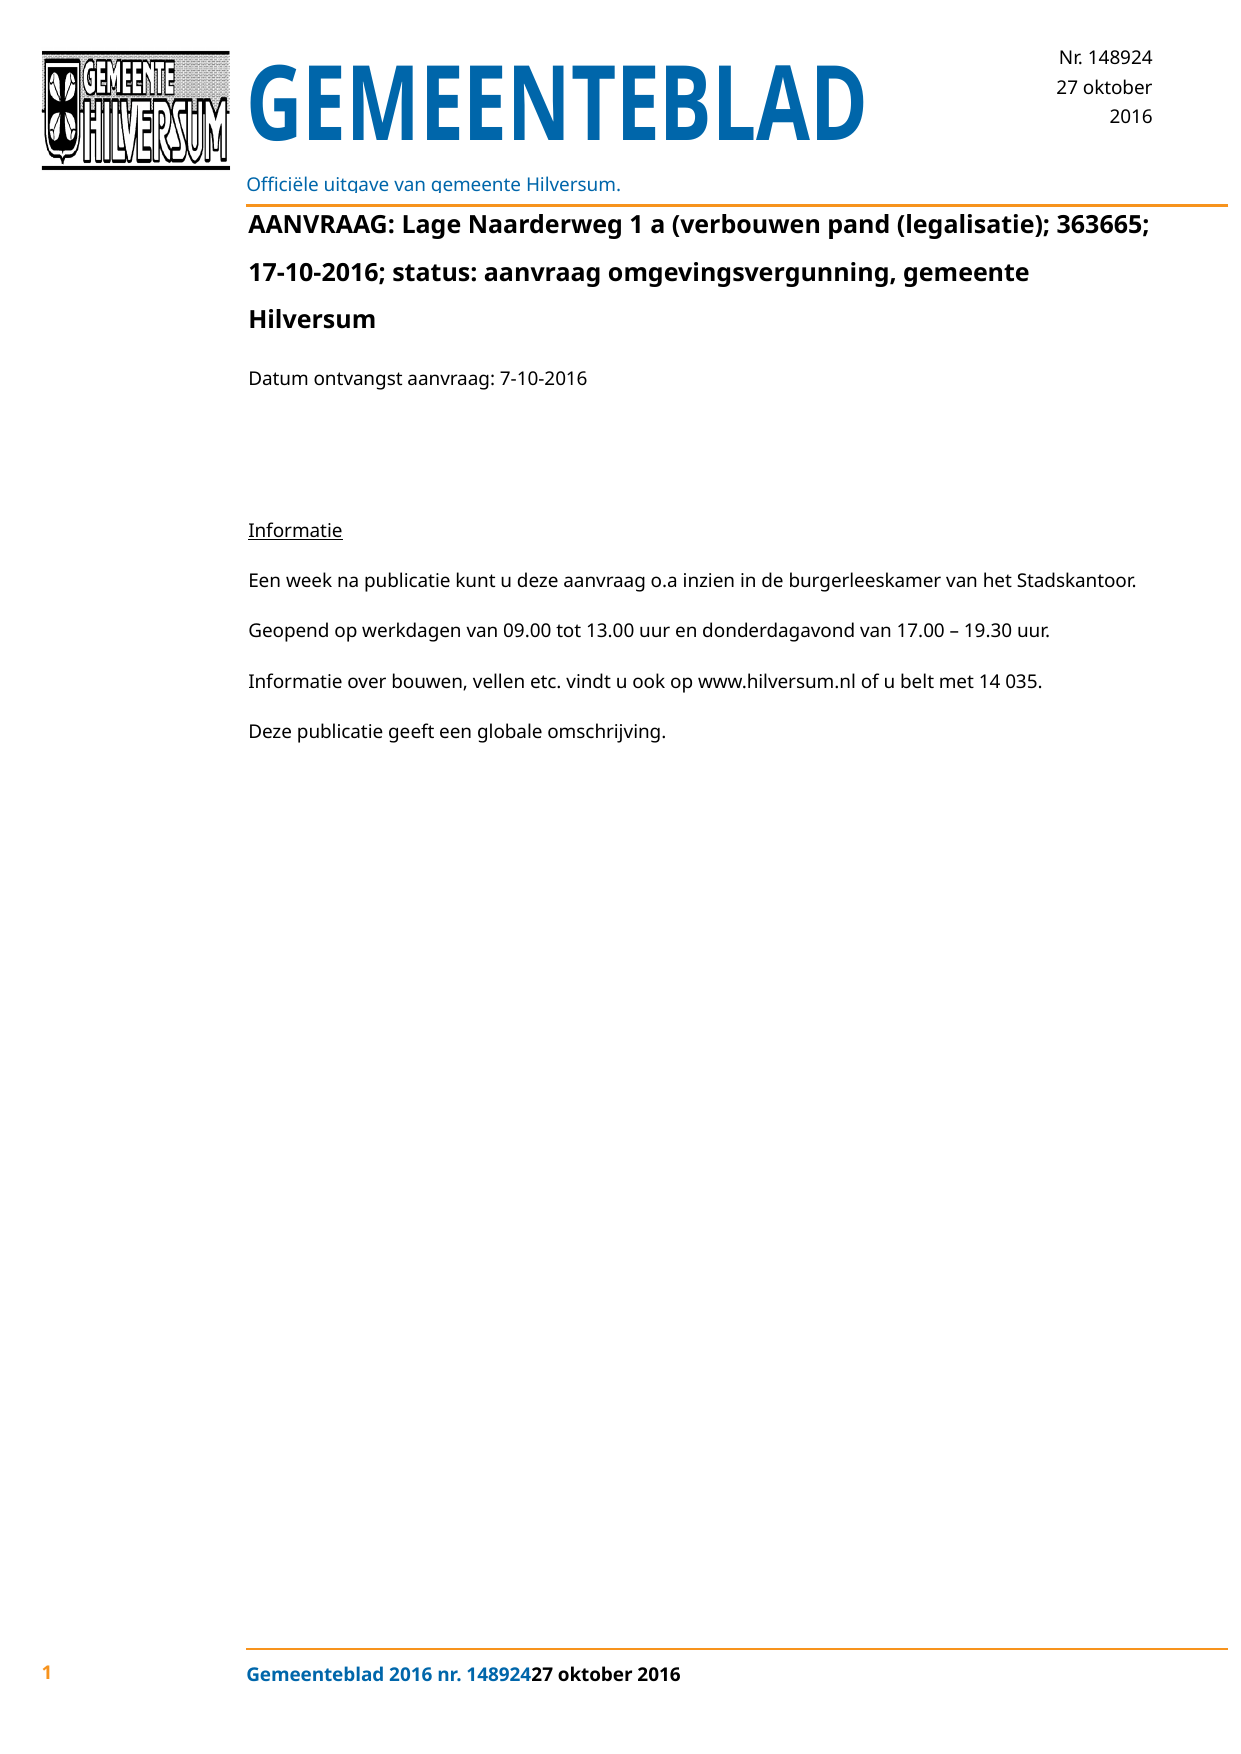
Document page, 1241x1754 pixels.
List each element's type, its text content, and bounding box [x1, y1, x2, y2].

text Een week na publicatie kunt u deze aanvraag o.a inzien in de burgerleeskamer van het Stadskantoor. [248, 567, 1152, 593]
text AANVRAAG: Lage Naarderweg 1 a (verbouwen pand (legalisatie); 363665; 17-10-2016; status: aanvraag omgevingsvergunning, gemeente Hilversum [248, 207, 1152, 336]
picture [41, 47, 231, 172]
text Deze publicatie geeft een globale omschrijving. [248, 718, 1152, 744]
text Informatie [248, 517, 1152, 542]
text Datum ontvangst aanvraag: 7-10-2016 [248, 366, 1152, 391]
text Geopend op werkdagen van 09.00 tot 13.00 uur en donderdagavond van 17.00 – 19.30 uur. [248, 618, 1152, 643]
text Informatie over bouwen, vellen etc. vindt u ook op www.hilversum.nl of u belt met 14 035. [248, 668, 1152, 694]
